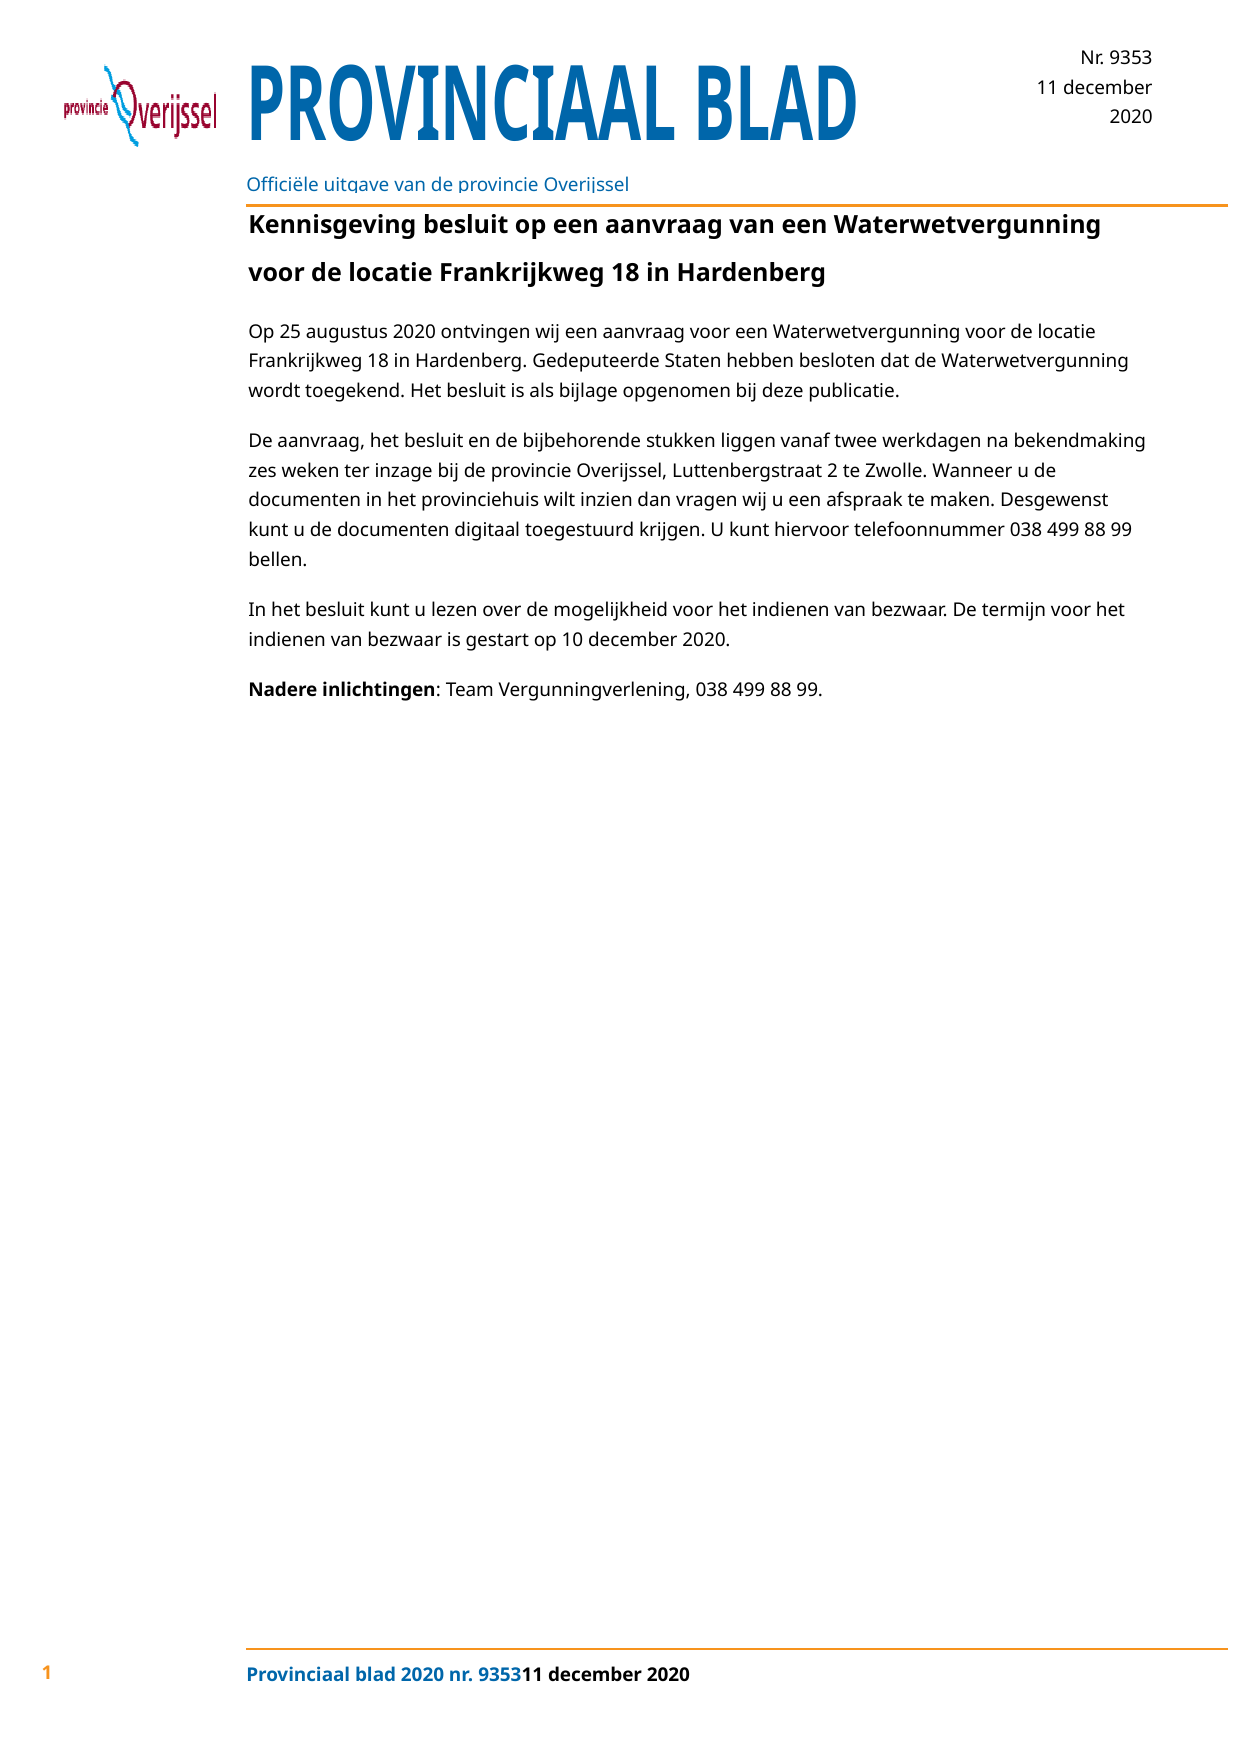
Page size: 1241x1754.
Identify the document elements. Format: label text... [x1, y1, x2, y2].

text In het besluit kunt u lezen over de mogelijkheid voor het indienen van bezwaar. De termijn voor het indienen van bezwaar is gestart op 10 december 2020. [248, 596, 1152, 652]
picture [41, 47, 231, 172]
text De aanvraag, het besluit en de bijbehorende stukken liggen vanaf twee werkdagen na bekendmaking zes weken ter inzage bij de provincie Overijssel, Luttenbergstraat 2 te Zwolle. Wanneer u de documenten in het provinciehuis wilt inzien dan vragen wij u een afspraak te maken. Desgewenst kunt u de documenten digitaal toegestuurd krijgen. U kunt hiervoor telefoonnummer 038 499 88 99 bellen. [248, 427, 1152, 572]
text Kennisgeving besluit op een aanvraag van een Waterwetvergunning voor de locatie Frankrijkweg 18 in Hardenberg [248, 207, 1152, 288]
text Nadere inlichtingen: Team Vergunningverlening, 038 499 88 99. [248, 676, 1152, 702]
text Op 25 augustus 2020 ontvingen wij een aanvraag voor een Waterwetvergunning voor de locatie Frankrijkweg 18 in Hardenberg. Gedeputeerde Staten hebben besloten dat de Waterwetvergunning wordt toegekend. Het besluit is als bijlage opgenomen bij deze publicatie. [248, 318, 1152, 403]
